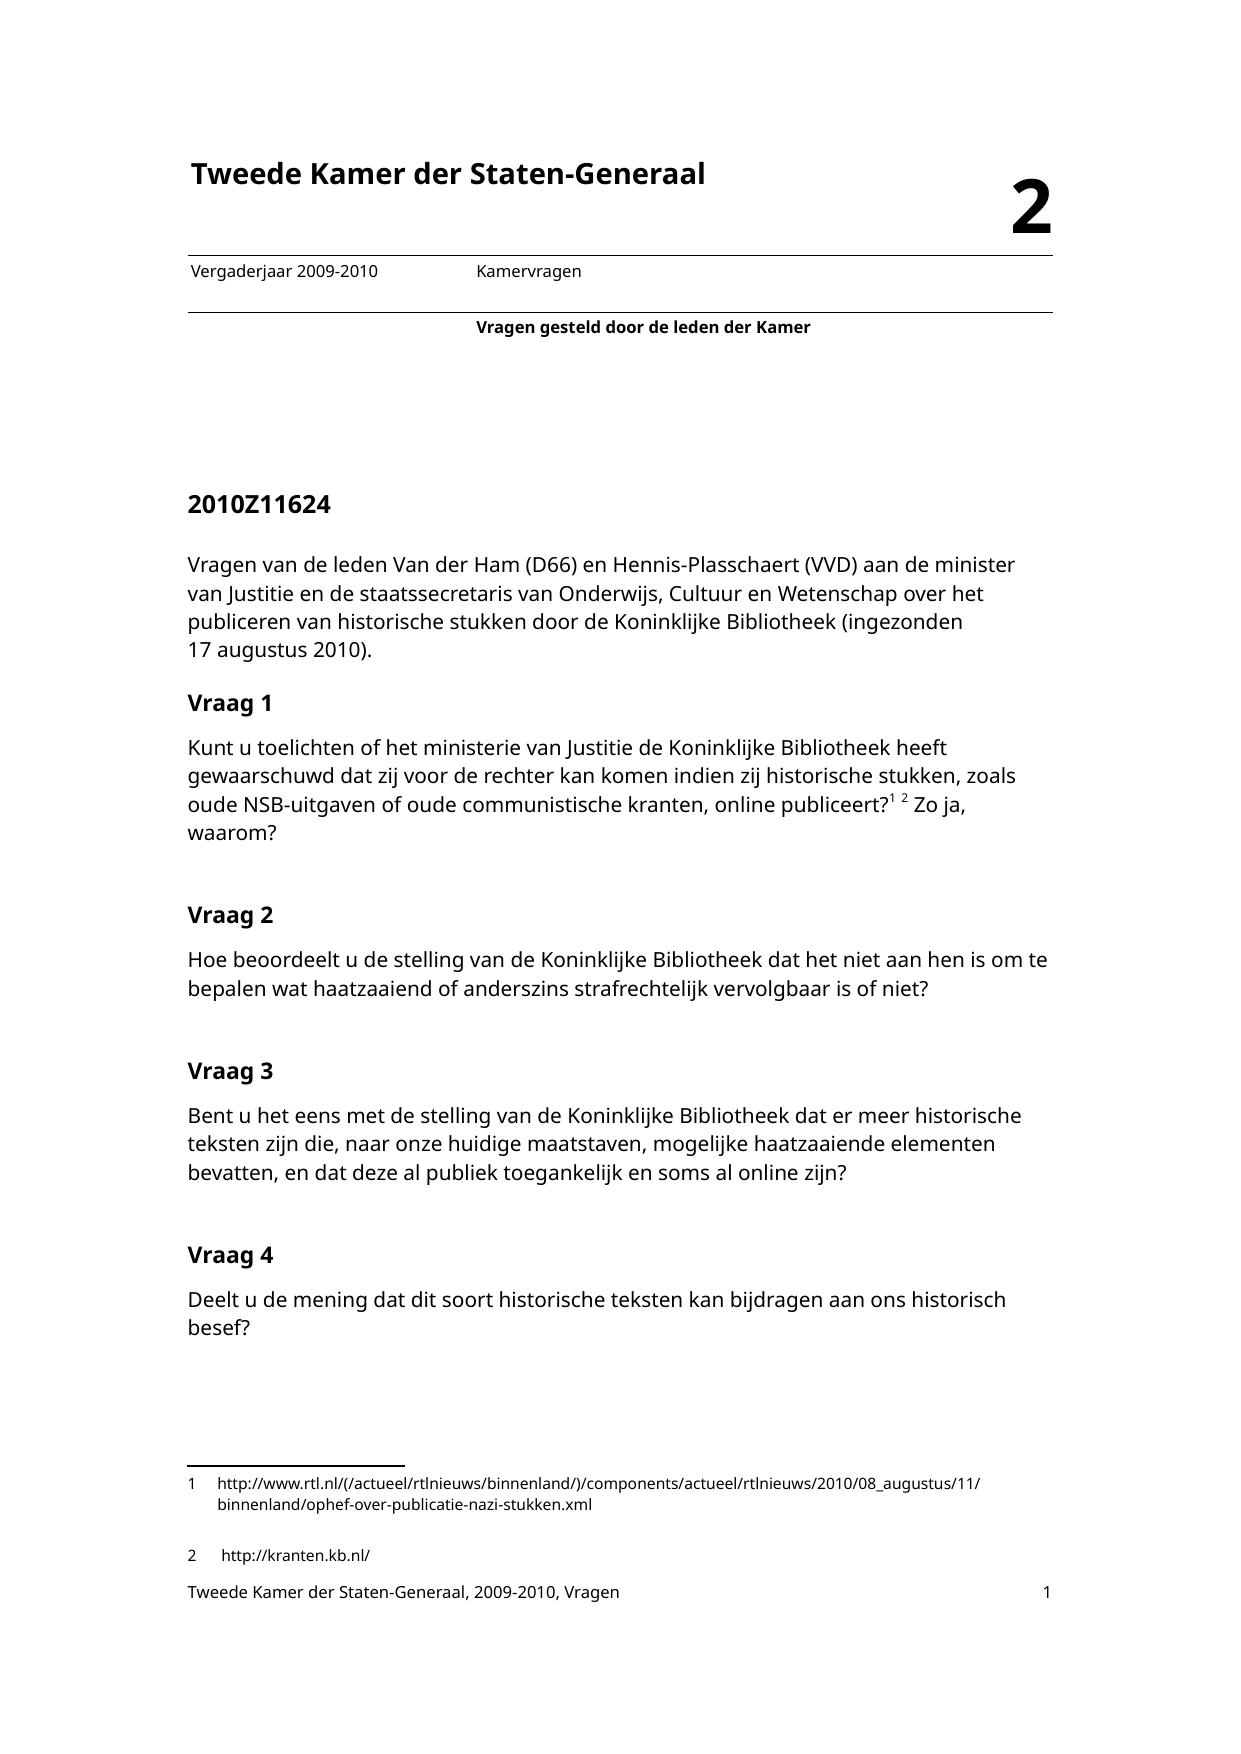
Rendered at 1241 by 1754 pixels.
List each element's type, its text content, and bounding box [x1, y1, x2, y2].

text 2010Z11624 [187, 487, 1053, 521]
text Kunt u toelichten of het ministerie van Justitie de Koninklijke Bibliotheek heeft gewaarschuwd dat zij voor de rechter kan komen indien zij historische stukken, zoals oude NSB-uitgaven of oude communistische kranten, online publiceert? Zo ja, waarom? [187, 733, 1053, 847]
table_header 2 [880, 150, 1053, 255]
subtitle Vraag 3 [187, 1055, 1053, 1086]
table_header Tweede Kamer der Staten-Generaal [188, 150, 879, 255]
table_cell Vergaderjaar 2009-2010 [188, 256, 473, 312]
text Hoe beoordeelt u de stelling van de Koninklijke Bibliotheek dat het niet aan hen is om te bepalen wat haatzaaiend of anderszins strafrechtelijk vervolgbaar is of niet? [187, 945, 1053, 1002]
table_cell [188, 313, 473, 339]
table_cell Kamervragen [473, 256, 1053, 312]
subtitle Vraag 2 [187, 899, 1053, 930]
text Bent u het eens met de stelling van de Koninklijke Bibliotheek dat er meer historische teksten zijn die, naar onze huidige maatstaven, mogelijke haatzaaiende elementen bevatten, en dat deze al publiek toegankelijk en soms al online zijn? [187, 1101, 1053, 1186]
subtitle Vraag 4 [187, 1239, 1053, 1270]
text http://www.rtl.nl/(/actueel/rtlnieuws/binnenland/)/components/actueel/rtlnieuws/2010/08_augustus/11/binnenland/ophef-over-publicatie-nazi-stukken.xml [187, 1451, 1053, 1508]
subtitle Vraag 1 [187, 687, 1053, 718]
text Vragen van de leden Van der Ham (D66) en Hennis-Plasschaert (VVD) aan de minister van Justitie en de staatssecretaris van Onderwijs, Cultuur en Wetenschap over het publiceren van historische stukken door de Koninklijke Bibliotheek (ingezonden 17 augustus 2010). [187, 550, 1053, 664]
text http://kranten.kb.nl/ [187, 1538, 1053, 1566]
table_cell Vragen gesteld door de leden der Kamer [473, 313, 1053, 339]
text Deelt u de mening dat dit soort historische teksten kan bijdragen aan ons historisch besef? [187, 1285, 1053, 1342]
